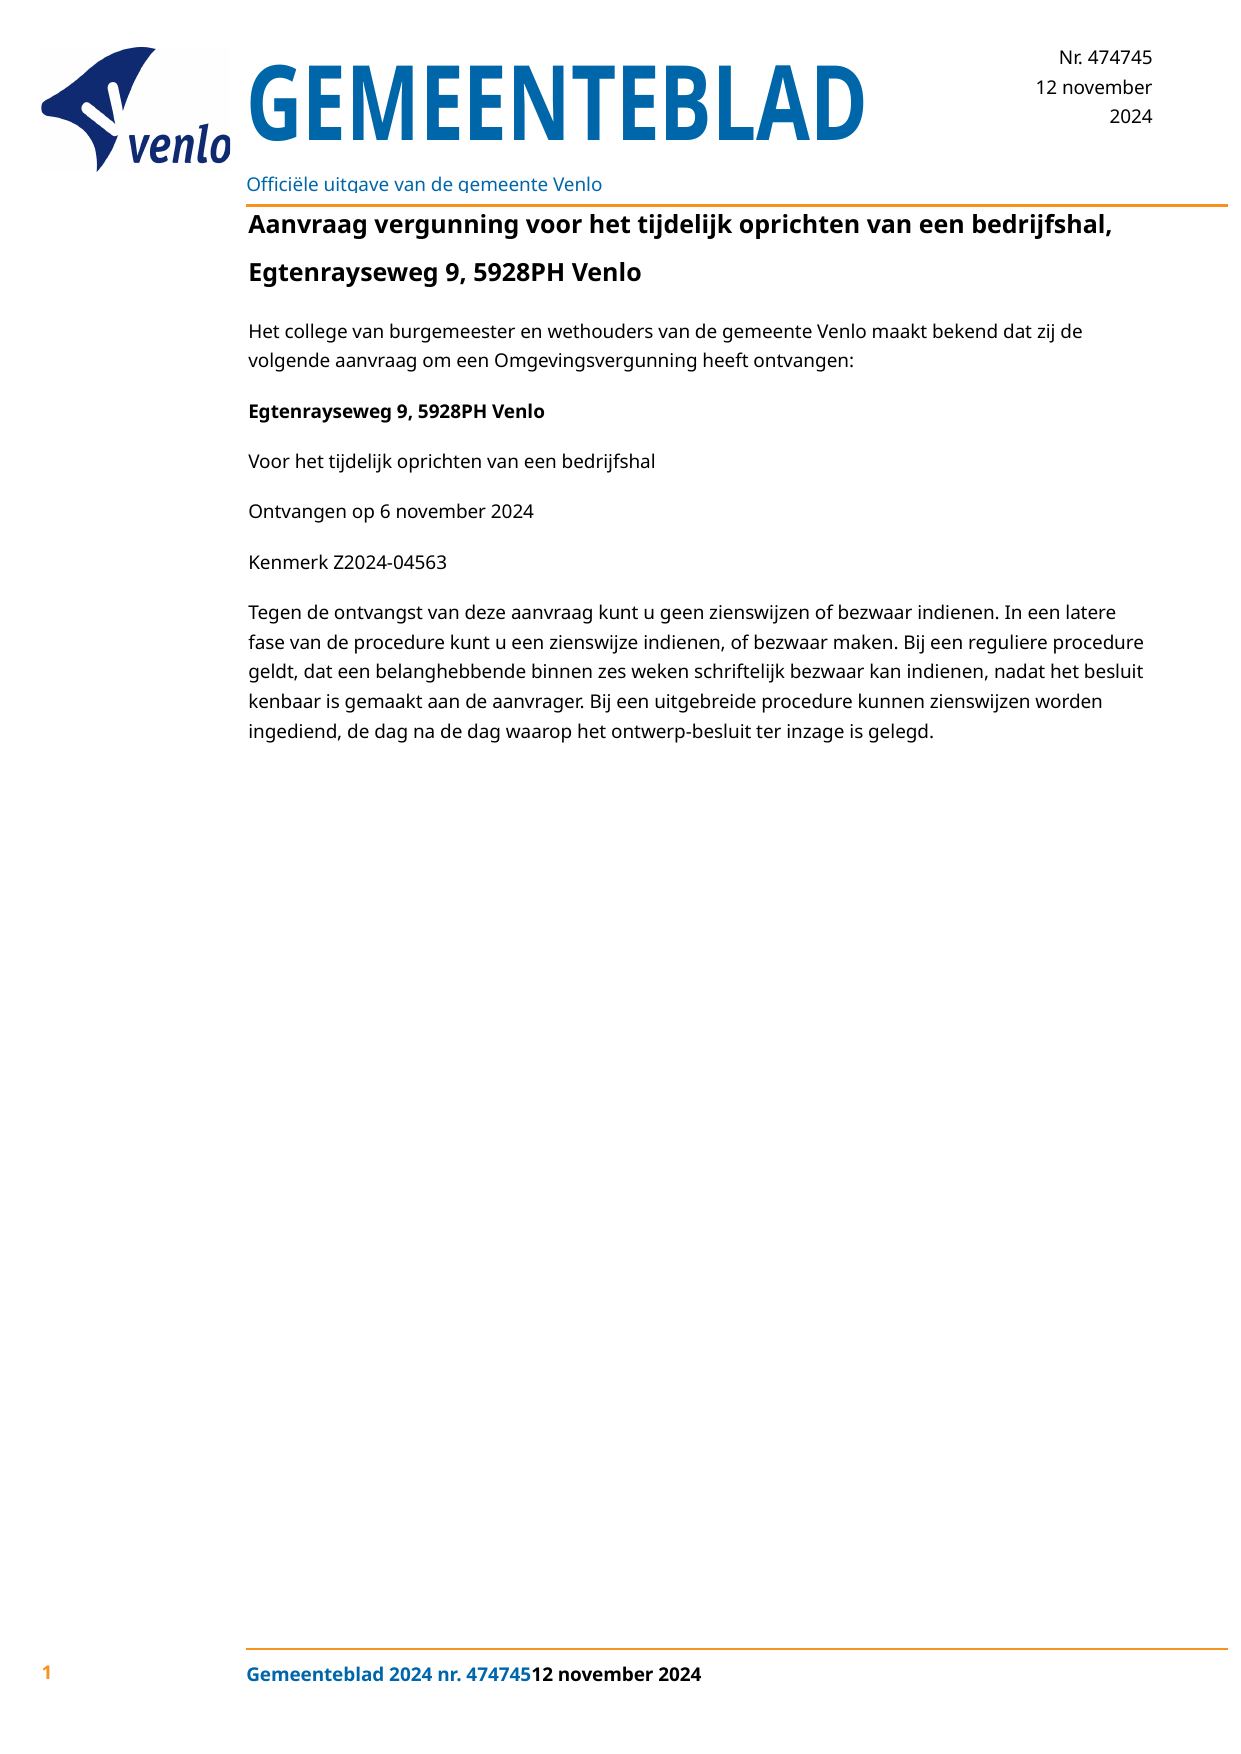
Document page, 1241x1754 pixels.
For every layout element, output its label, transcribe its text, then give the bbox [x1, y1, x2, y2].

text Voor het tijdelijk oprichten van een bedrijfshal [248, 448, 1152, 474]
text Aanvraag vergunning voor het tijdelijk oprichten van een bedrijfshal, Egtenrayseweg 9, 5928PH Venlo [248, 207, 1152, 288]
text Tegen de ontvangst van deze aanvraag kunt u geen zienswijzen of bezwaar indienen. In een latere fase van de procedure kunt u een zienswijze indienen, of bezwaar maken. Bij een reguliere procedure geldt, dat een belanghebbende binnen zes weken schriftelijk bezwaar kan indienen, nadat het besluit kenbaar is gemaakt aan de aanvrager. Bij een uitgebreide procedure kunnen zienswijzen worden ingediend, de dag na de dag waarop het ontwerp-besluit ter inzage is gelegd. [248, 599, 1152, 744]
text Het college van burgemeester en wethouders van de gemeente Venlo maakt bekend dat zij de volgende aanvraag om een Omgevingsvergunning heeft ontvangen: [248, 318, 1152, 373]
text Kenmerk Z2024-04563 [248, 549, 1152, 575]
picture [41, 47, 231, 172]
text Ontvangen op 6 november 2024 [248, 499, 1152, 524]
text Egtenrayseweg 9, 5928PH Venlo [248, 398, 1152, 424]
